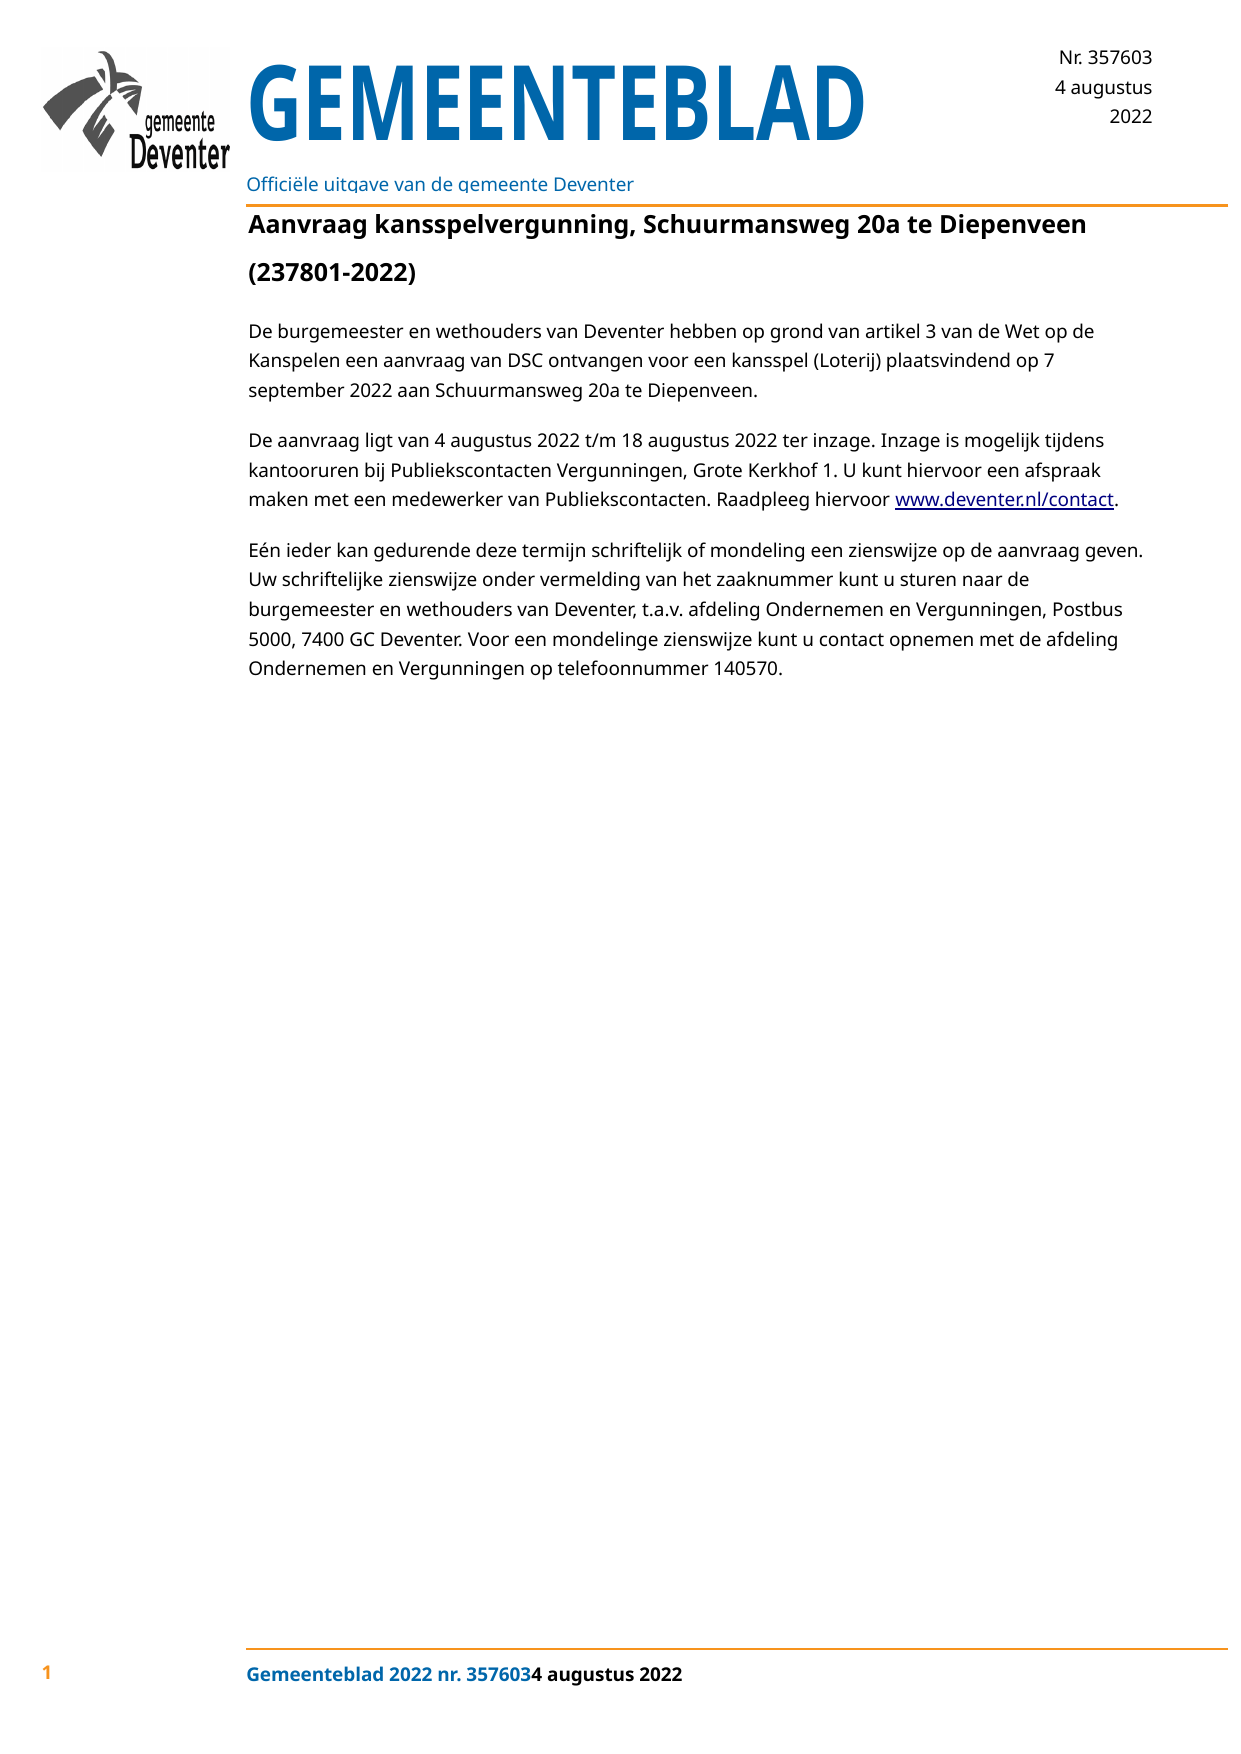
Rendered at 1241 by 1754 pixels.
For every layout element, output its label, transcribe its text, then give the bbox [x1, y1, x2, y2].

text De burgemeester en wethouders van Deventer hebben op grond van artikel 3 van de Wet op de Kanspelen een aanvraag van DSC ontvangen voor een kansspel (Loterij) plaatsvindend op 7 september 2022 aan Schuurmansweg 20a te Diepenveen. [248, 318, 1152, 403]
text De aanvraag ligt van 4 augustus 2022 t/m 18 augustus 2022 ter inzage. Inzage is mogelijk tijdens kantooruren bij Publiekscontacten Vergunningen, Grote Kerkhof 1. U kunt hiervoor een afspraak maken met een medewerker van Publiekscontacten. Raadpleeg hiervoor www.deventer.nl/contact. [248, 427, 1152, 512]
text Aanvraag kansspelvergunning, Schuurmansweg 20a te Diepenveen (237801-2022) [248, 207, 1152, 288]
picture [41, 47, 231, 172]
text Eén ieder kan gedurende deze termijn schriftelijk of mondeling een zienswijze op de aanvraag geven. Uw schriftelijke zienswijze onder vermelding van het zaaknummer kunt u sturen naar de burgemeester en wethouders van Deventer, t.a.v. afdeling Ondernemen en Vergunningen, Postbus 5000, 7400 GC Deventer. Voor een mondelinge zienswijze kunt u contact opnemen met de afdeling Ondernemen en Vergunningen op telefoonnummer 140570. [248, 537, 1152, 681]
